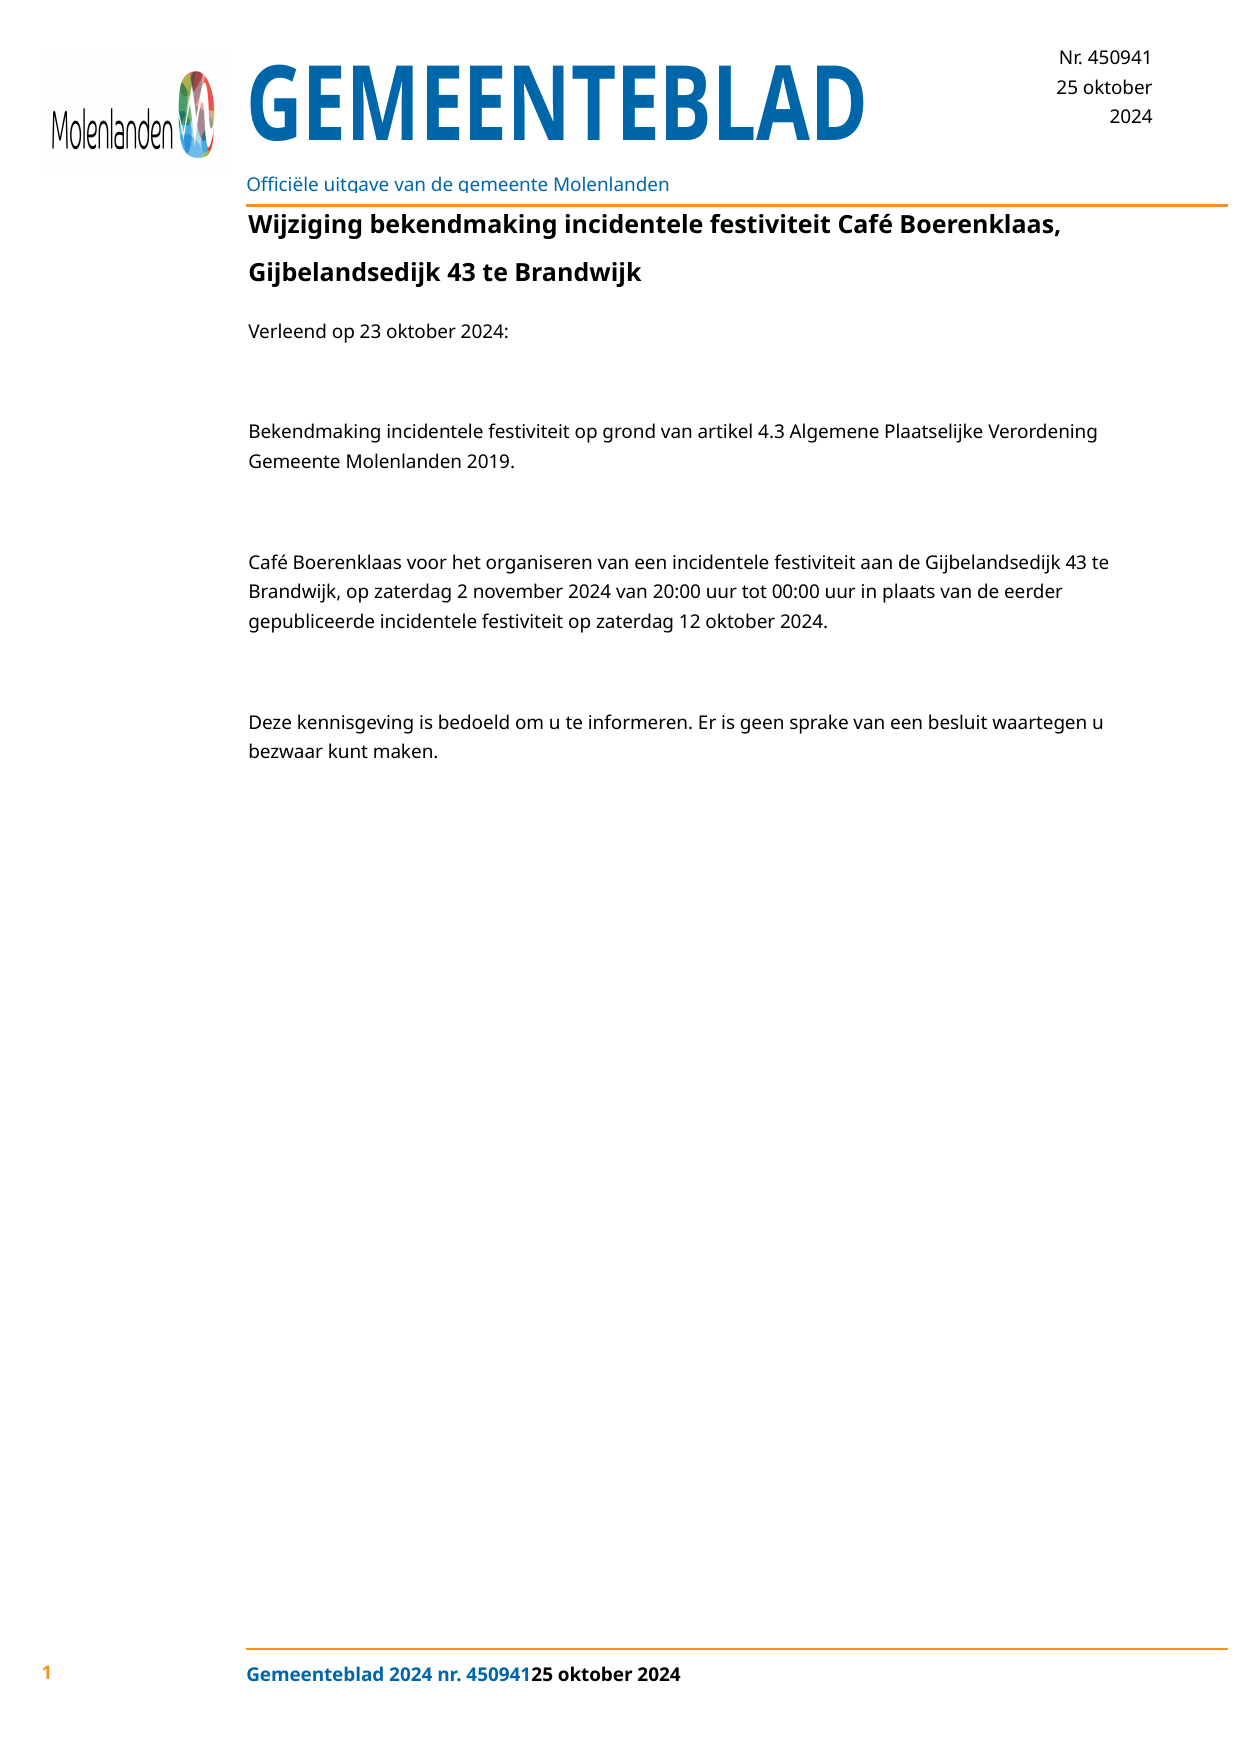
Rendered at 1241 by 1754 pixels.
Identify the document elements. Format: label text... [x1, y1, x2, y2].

text Café Boerenklaas voor het organiseren van een incidentele festiviteit aan de Gijbelandsedijk 43 te Brandwijk, op zaterdag 2 november 2024 van 20:00 uur tot 00:00 uur in plaats van de eerder gepubliceerde incidentele festiviteit op zaterdag 12 oktober 2024. [248, 549, 1152, 634]
text Bekendmaking incidentele festiviteit op grond van artikel 4.3 Algemene Plaatselijke Verordening Gemeente Molenlanden 2019. [248, 419, 1152, 474]
text Verleend op 23 oktober 2024: [248, 318, 1152, 344]
text Wijziging bekendmaking incidentele festiviteit Café Boerenklaas, Gijbelandsedijk 43 te Brandwijk [248, 207, 1152, 288]
text Deze kennisgeving is bedoeld om u te informeren. Er is geen sprake van een besluit waartegen u bezwaar kunt maken. [248, 709, 1152, 764]
picture [41, 47, 231, 172]
